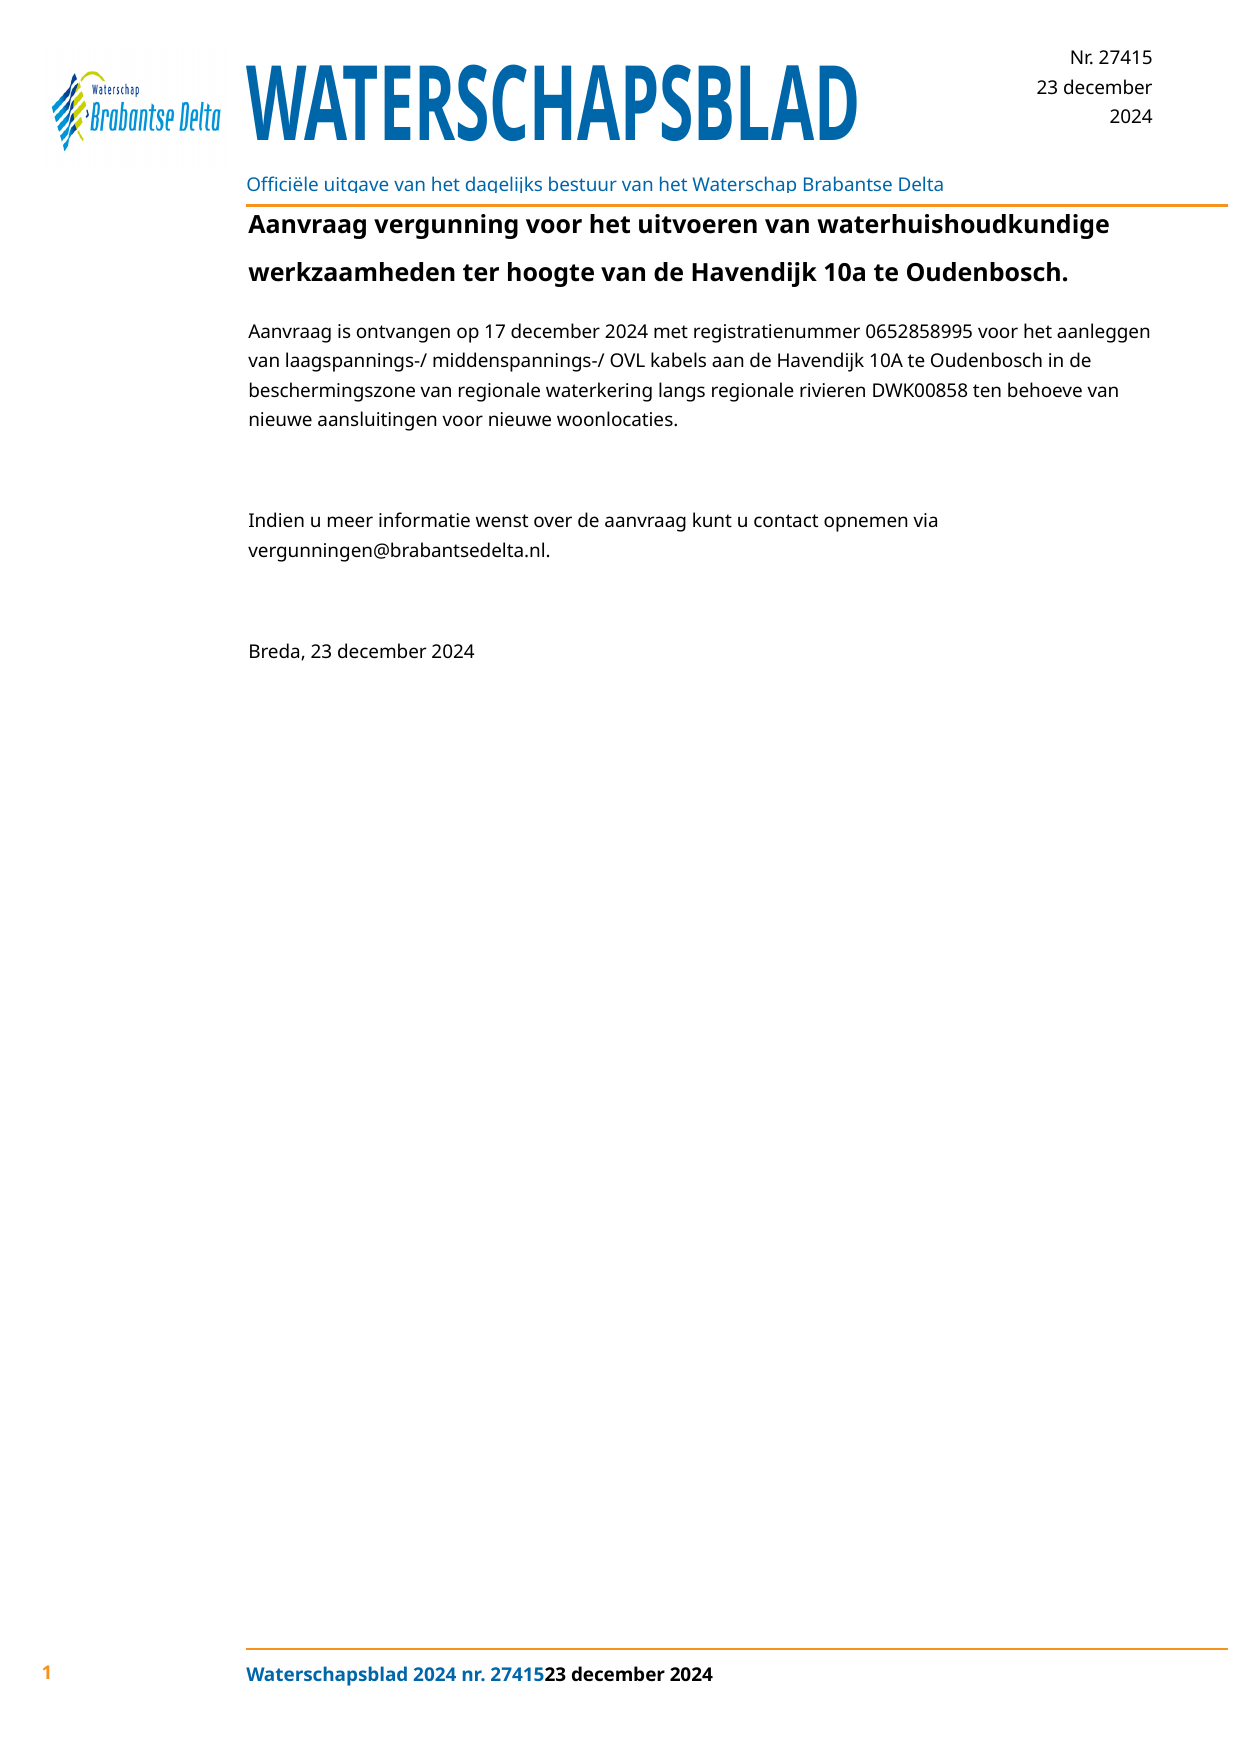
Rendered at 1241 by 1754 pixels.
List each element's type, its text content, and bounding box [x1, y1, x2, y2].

text Aanvraag is ontvangen op 17 december 2024 met registratienummer 0652858995 voor het aanleggen van laagspannings-/ middenspannings-/ OVL kabels aan de Havendijk 10A te Oudenbosch in de beschermingszone van regionale waterkering langs regionale rivieren DWK00858 ten behoeve van nieuwe aansluitingen voor nieuwe woonlocaties. [248, 318, 1152, 432]
text Indien u meer informatie wenst over de aanvraag kunt u contact opnemen via vergunningen@brabantsedelta.nl. [248, 507, 1152, 563]
picture [41, 47, 231, 172]
text Aanvraag vergunning voor het uitvoeren van waterhuishoudkundige werkzaamheden ter hoogte van de Havendijk 10a te Oudenbosch. [248, 207, 1152, 288]
text Breda, 23 december 2024 [248, 638, 1152, 664]
